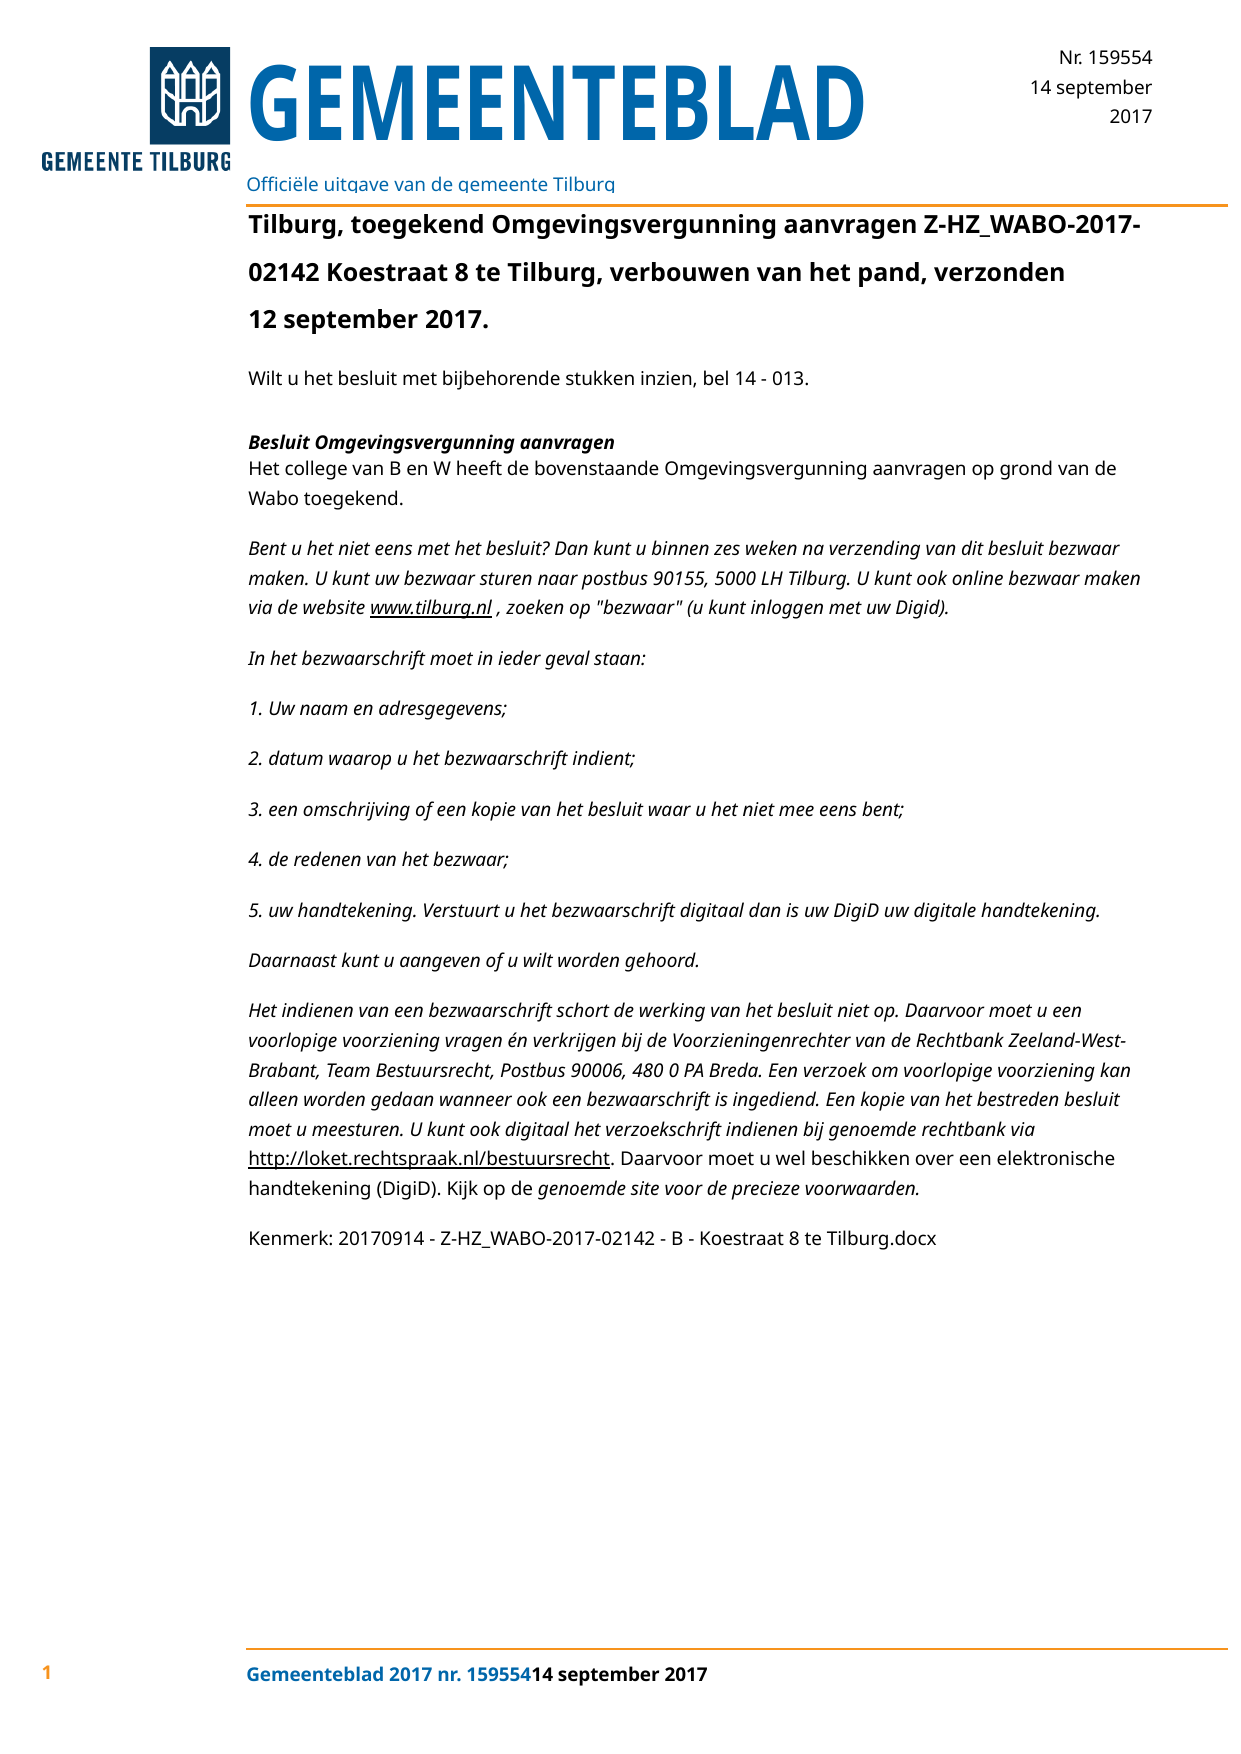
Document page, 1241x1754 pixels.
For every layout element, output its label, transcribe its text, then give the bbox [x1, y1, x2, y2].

text Het indienen van een bezwaarschrift schort de werking van het besluit niet op. Daarvoor moet u een voorlopige voorziening vragen én verkrijgen bij de Voorzieningenrechter van de Rechtbank Zeeland-West-Brabant, Team Bestuursrecht, Postbus 90006, 480 0 PA Breda. Een verzoek om voorlopige voorziening kan alleen worden gedaan wanneer ook een bezwaarschrift is ingediend. Een kopie van het bestreden besluit moet u meesturen. U kunt ook digitaal het verzoekschrift indienen bij genoemde rechtbank via http://loket.rechtspraak.nl/bestuursrecht. Daarvoor moet u wel beschikken over een elektronische handtekening (DigiD). Kijk op de genoemde site voor de precieze voorwaarden. [248, 998, 1152, 1201]
text Wilt u het besluit met bijbehorende stukken inzien, bel 14 - 013. [248, 366, 1152, 391]
text 5. uw handtekening. Verstuurt u het bezwaarschrift digitaal dan is uw DigiD uw digitale handtekening. [248, 897, 1152, 923]
text Bent u het niet eens met het besluit? Dan kunt u binnen zes weken na verzending van dit besluit bezwaar maken. U kunt uw bezwaar sturen naar postbus 90155, 5000 LH Tilburg. U kunt ook online bezwaar maken via de website www.tilburg.nl , zoeken op "bezwaar" (u kunt inloggen met uw Digid). [248, 535, 1152, 620]
text Besluit Omgevingsvergunning aanvragen [248, 429, 1152, 455]
text Kenmerk: 20170914 - Z-HZ_WABO-2017-02142 - B - Koestraat 8 te Tilburg.docx [248, 1226, 1152, 1251]
text In het bezwaarschrift moet in ieder geval staan: [248, 645, 1152, 671]
text 2. datum waarop u het bezwaarschrift indient; [248, 746, 1152, 771]
text Het college van B en W heeft de bovenstaande Omgevingsvergunning aanvragen op grond van de Wabo toegekend. [248, 455, 1152, 511]
text Daarnaast kunt u aangeven of u wilt worden gehoord. [248, 947, 1152, 973]
picture [41, 47, 231, 172]
text 3. een omschrijving of een kopie van het besluit waar u het niet mee eens bent; [248, 796, 1152, 822]
text Tilburg, toegekend Omgevingsvergunning aanvragen Z-HZ_WABO-2017-02142 Koestraat 8 te Tilburg, verbouwen van het pand, verzonden 12 september 2017. [248, 207, 1152, 336]
text 4. de redenen van het bezwaar; [248, 846, 1152, 872]
text 1. Uw naam en adresgegevens; [248, 695, 1152, 721]
